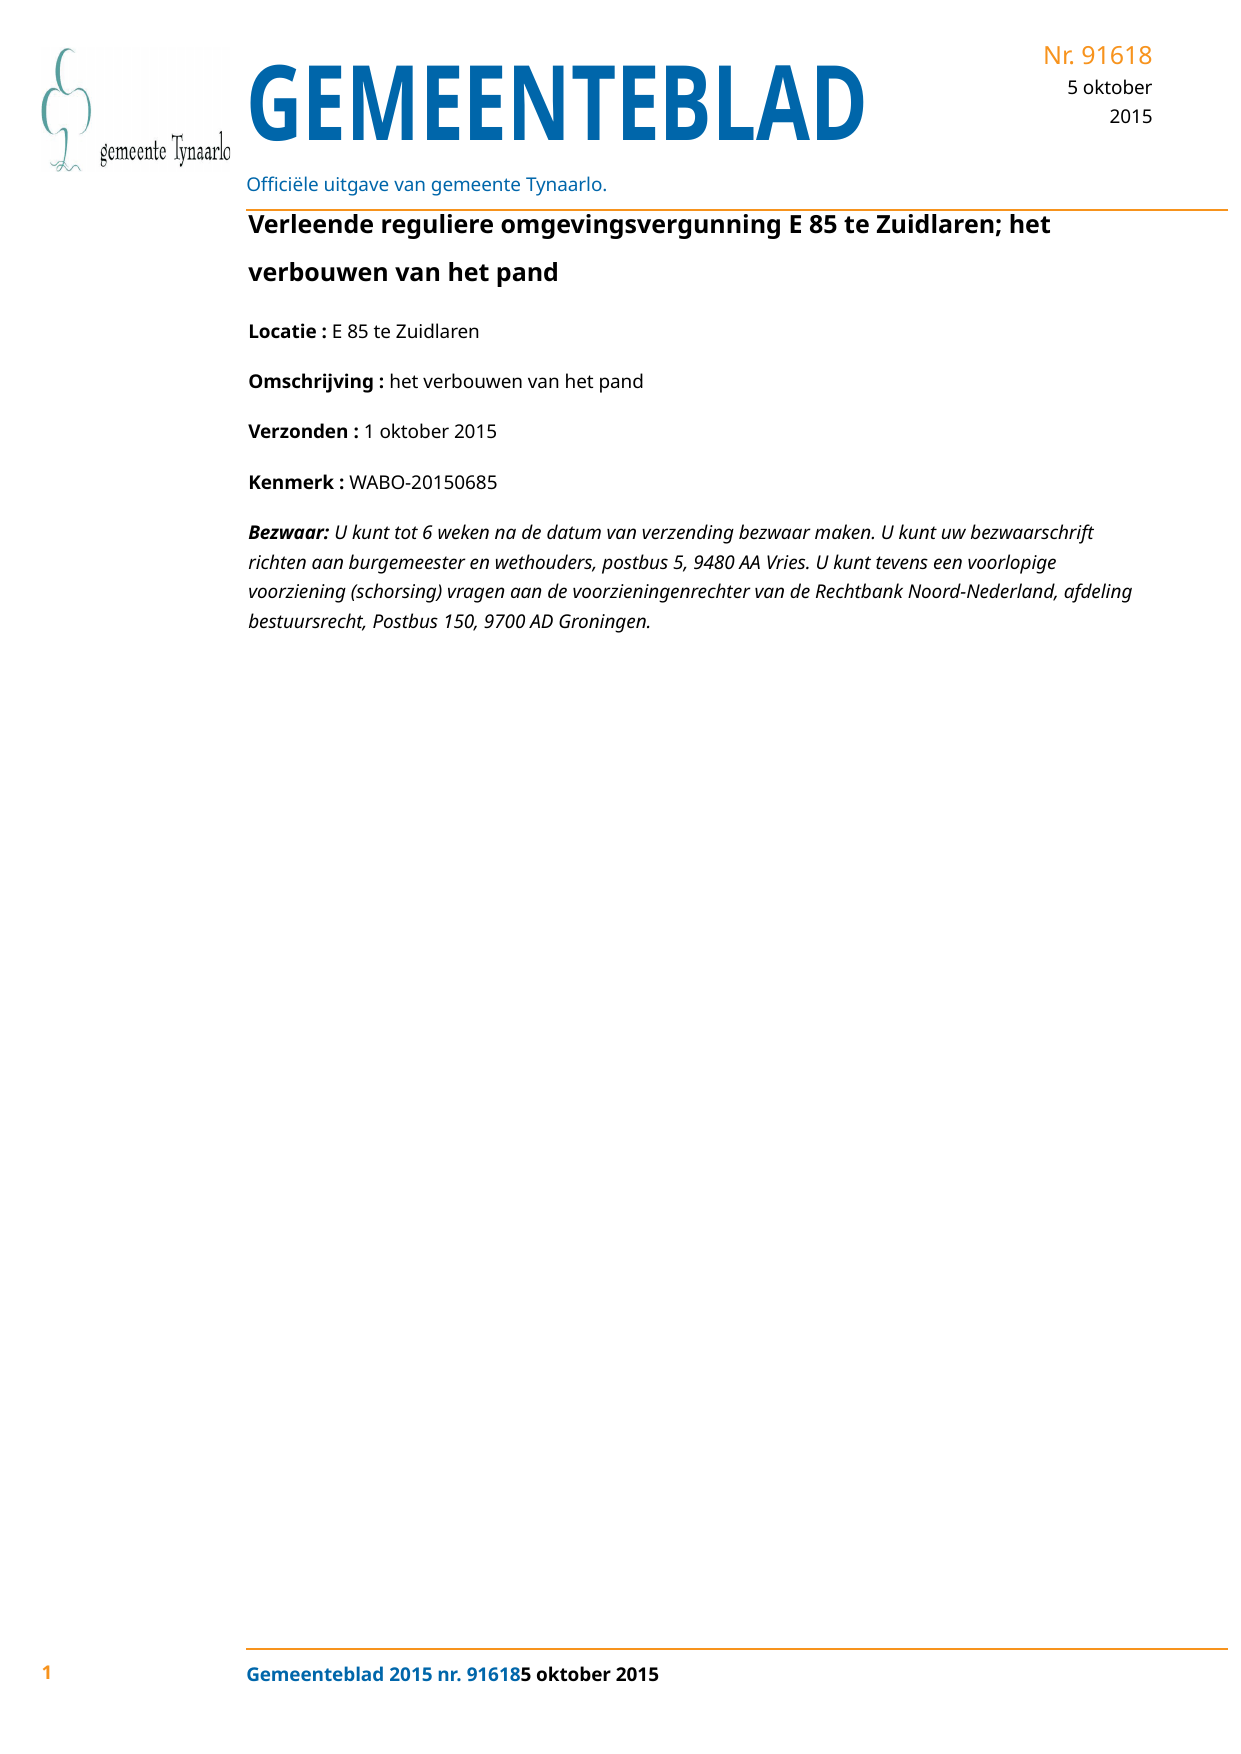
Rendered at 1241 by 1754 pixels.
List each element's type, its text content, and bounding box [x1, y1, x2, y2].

text Bezwaar: U kunt tot 6 weken na de datum van verzending bezwaar maken. U kunt uw bezwaarschrift richten aan burgemeester en wethouders, postbus 5, 9480 AA Vries. U kunt tevens een voorlopige voorziening (schorsing) vragen aan de voorzieningenrechter van de Rechtbank Noord-Nederland, afdeling bestuursrecht, Postbus 150, 9700 AD Groningen. [248, 519, 1152, 634]
text Omschrijving : het verbouwen van het pand [248, 368, 1152, 394]
picture [41, 47, 231, 172]
text Verzonden : 1 oktober 2015 [248, 419, 1152, 444]
text Verleende reguliere omgevingsvergunning E 85 te Zuidlaren; het verbouwen van het pand [248, 211, 1152, 288]
text Locatie : E 85 te Zuidlaren [248, 318, 1152, 344]
text Kenmerk : WABO-20150685 [248, 469, 1152, 495]
